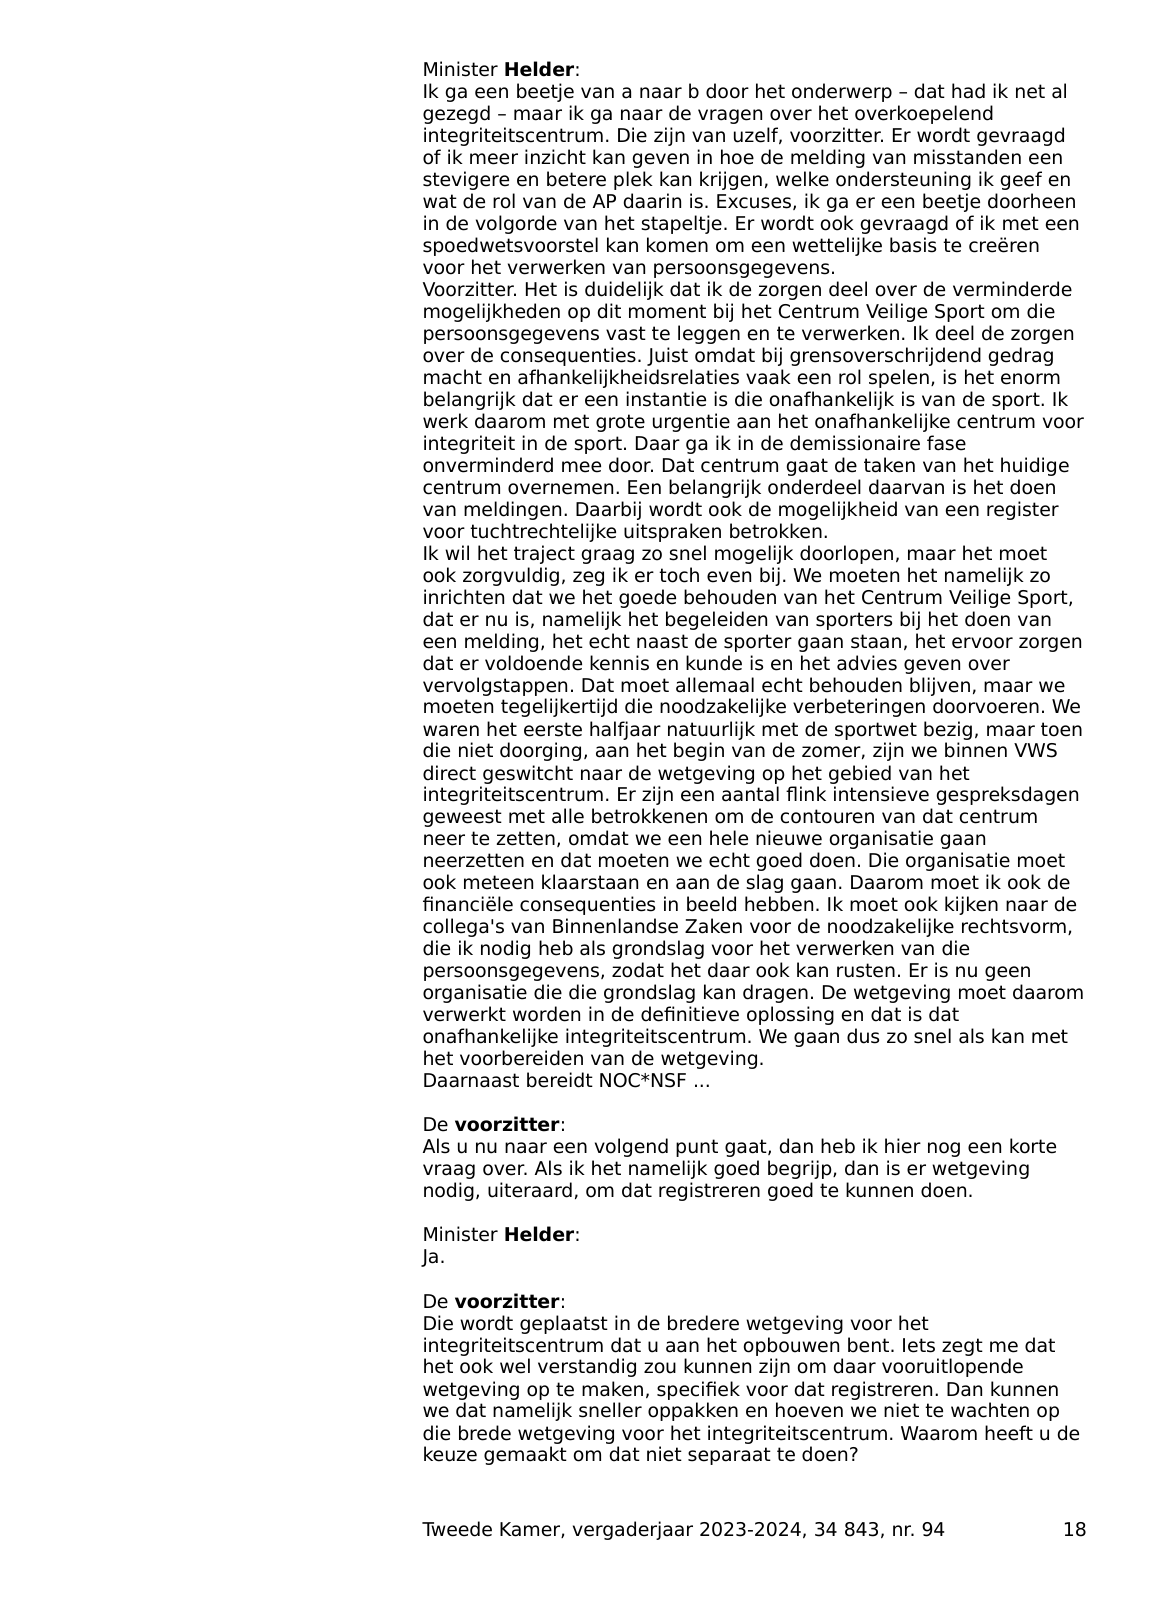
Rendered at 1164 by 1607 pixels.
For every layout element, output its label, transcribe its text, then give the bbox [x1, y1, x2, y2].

text Als u nu naar een volgend punt gaat, dan heb ik hier nog een korte vraag over. Als ik het namelijk goed begrijp, dan is er wetgeving nodig, uiteraard, om dat registreren goed te kunnen doen. [422, 1136, 1087, 1202]
text De voorzitter: [422, 1291, 1087, 1312]
text Minister Helder: [422, 1224, 1087, 1246]
text Voorzitter. Het is duidelijk dat ik de zorgen deel over de verminderde mogelijkheden op dit moment bij het Centrum Veilige Sport om die persoonsgegevens vast te leggen en te verwerken. Ik deel de zorgen over de consequenties. Juist omdat bij grensoverschrijdend gedrag macht en afhankelijkheidsrelaties vaak een rol spelen, is het enorm belangrijk dat er een instantie is die onafhankelijk is van de sport. Ik werk daarom met grote urgentie aan het onafhankelijke centrum voor integriteit in de sport. Daar ga ik in de demissionaire fase onverminderd mee door. Dat centrum gaat de taken van het huidige centrum overnemen. Een belangrijk onderdeel daarvan is het doen van meldingen. Daarbij wordt ook de mogelijkheid van een register voor tuchtrechtelijke uitspraken betrokken. [422, 279, 1087, 543]
text Die wordt geplaatst in de bredere wetgeving voor het integriteitscentrum dat u aan het opbouwen bent. Iets zegt me dat het ook wel verstandig zou kunnen zijn om daar vooruitlopende wetgeving op te maken, specifiek voor dat registreren. Dan kunnen we dat namelijk sneller oppakken en hoeven we niet te wachten op die brede wetgeving voor het integriteitscentrum. Waarom heeft u de keuze gemaakt om dat niet separaat te doen? [422, 1312, 1087, 1466]
text Ja. [422, 1246, 1087, 1268]
text Ik wil het traject graag zo snel mogelijk doorlopen, maar het moet ook zorgvuldig, zeg ik er toch even bij. We moeten het namelijk zo inrichten dat we het goede behouden van het Centrum Veilige Sport, dat er nu is, namelijk het begeleiden van sporters bij het doen van een melding, het echt naast de sporter gaan staan, het ervoor zorgen dat er voldoende kennis en kunde is en het advies geven over vervolgstappen. Dat moet allemaal echt behouden blijven, maar we moeten tegelijkertijd die noodzakelijke verbeteringen doorvoeren. We waren het eerste halfjaar natuurlijk met de sportwet bezig, maar toen die niet doorging, aan het begin van de zomer, zijn we binnen VWS direct geswitcht naar de wetgeving op het gebied van het integriteitscentrum. Er zijn een aantal flink intensieve gespreksdagen geweest met alle betrokkenen om de contouren van dat centrum neer te zetten, omdat we een hele nieuwe organisatie gaan neerzetten en dat moeten we echt goed doen. Die organisatie moet ook meteen klaarstaan en aan de slag gaan. Daarom moet ik ook de financiële consequenties in beeld hebben. Ik moet ook kijken naar de collega's van Binnenlandse Zaken voor de noodzakelijke rechtsvorm, die ik nodig heb als grondslag voor het verwerken van die persoonsgegevens, zodat het daar ook kan rusten. Er is nu geen organisatie die die grondslag kan dragen. De wetgeving moet daarom verwerkt worden in de definitieve oplossing en dat is dat onafhankelijke integriteitscentrum. We gaan dus zo snel als kan met het voorbereiden van de wetgeving. [422, 543, 1087, 1070]
text Daarnaast bereidt NOC*NSF ... [422, 1070, 1087, 1092]
text De voorzitter: [422, 1114, 1087, 1136]
text Ik ga een beetje van a naar b door het onderwerp – dat had ik net al gezegd – maar ik ga naar de vragen over het overkoepelend integriteitscentrum. Die zijn van uzelf, voorzitter. Er wordt gevraagd of ik meer inzicht kan geven in hoe de melding van misstanden een stevigere en betere plek kan krijgen, welke ondersteuning ik geef en wat de rol van de AP daarin is. Excuses, ik ga er een beetje doorheen in de volgorde van het stapeltje. Er wordt ook gevraagd of ik met een spoedwetsvoorstel kan komen om een wettelijke basis te creëren voor het verwerken van persoonsgegevens. [422, 81, 1087, 279]
text Minister Helder: [422, 59, 1087, 81]
